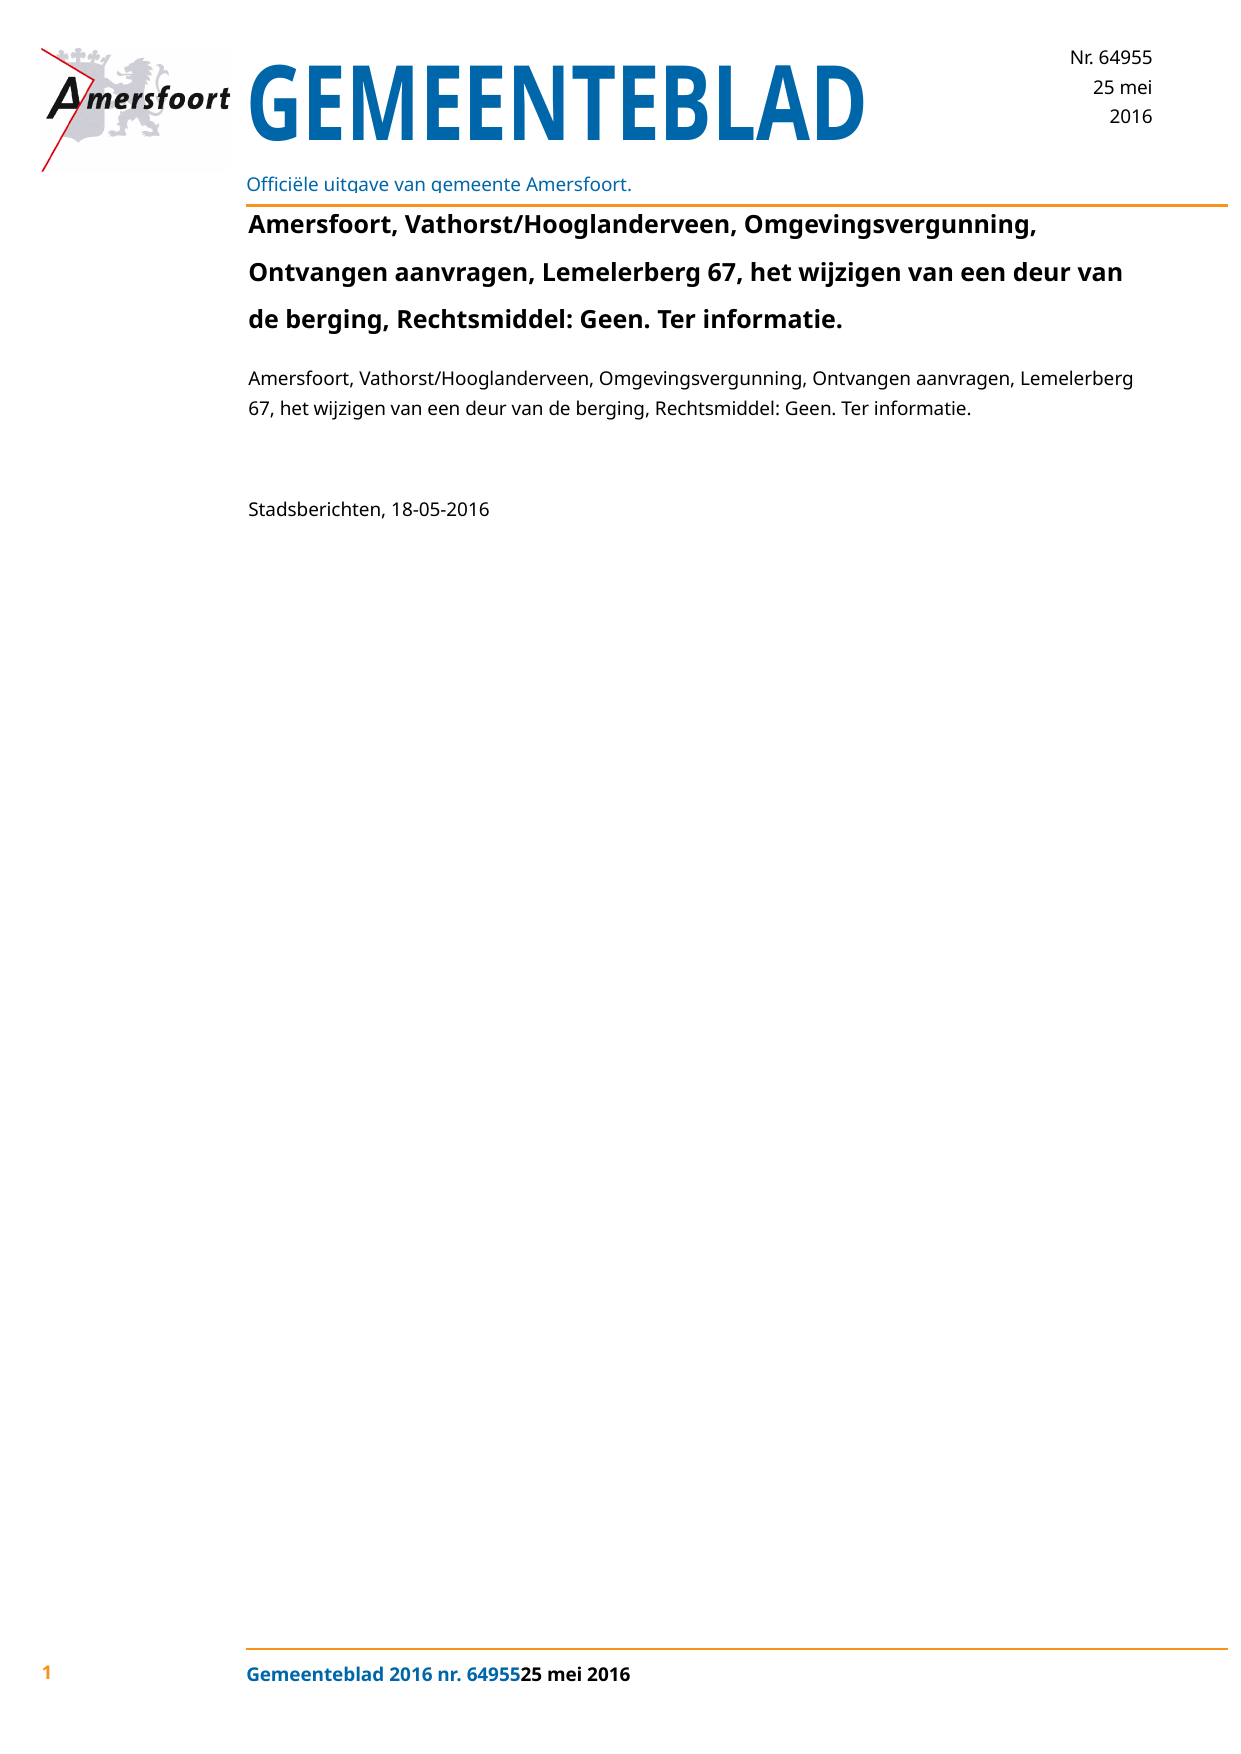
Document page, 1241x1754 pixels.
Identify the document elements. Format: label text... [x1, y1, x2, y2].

text Amersfoort, Vathorst/Hooglanderveen, Omgevingsvergunning, Ontvangen aanvragen, Lemelerberg 67, het wijzigen van een deur van de berging, Rechtsmiddel: Geen. Ter informatie. [248, 366, 1152, 421]
text Amersfoort, Vathorst/Hooglanderveen, Omgevingsvergunning, Ontvangen aanvragen, Lemelerberg 67, het wijzigen van een deur van de berging, Rechtsmiddel: Geen. Ter informatie. [248, 207, 1152, 336]
text Stadsberichten, 18-05-2016 [248, 496, 1152, 522]
picture [41, 47, 231, 172]
